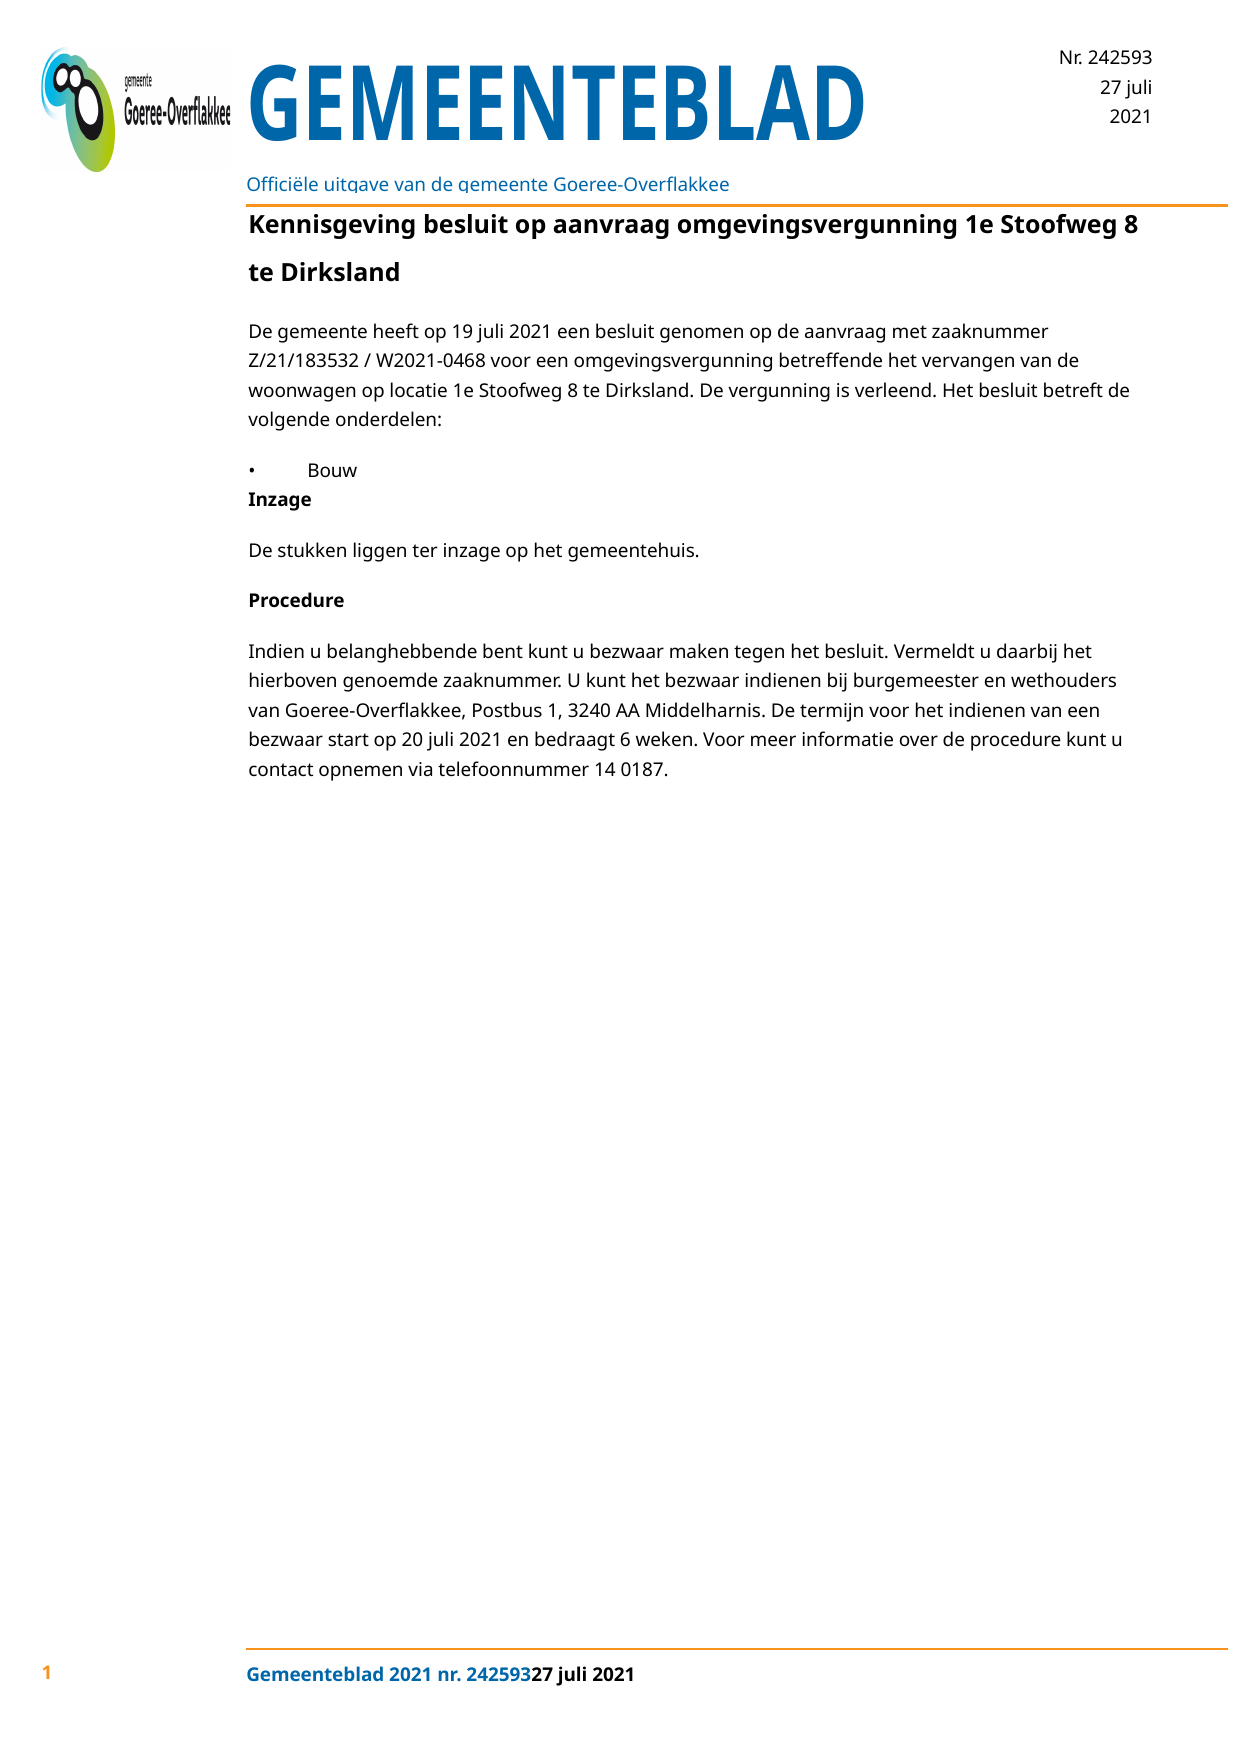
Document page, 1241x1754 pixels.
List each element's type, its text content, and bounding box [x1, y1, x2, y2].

text De stukken liggen ter inzage op het gemeentehuis. [248, 537, 1152, 563]
text Inzage [248, 487, 1152, 512]
text Procedure [248, 587, 1152, 613]
list Bouw [248, 457, 1152, 483]
text De gemeente heeft op 19 juli 2021 een besluit genomen op de aanvraag met zaaknummer Z/21/183532 / W2021-0468 voor een omgevingsvergunning betreffende het vervangen van de woonwagen op locatie 1e Stoofweg 8 te Dirksland. De vergunning is verleend. Het besluit betreft de volgende onderdelen: [248, 318, 1152, 432]
text Indien u belanghebbende bent kunt u bezwaar maken tegen het besluit. Vermeldt u daarbij het hierboven genoemde zaaknummer. U kunt het bezwaar indienen bij burgemeester en wethouders van Goeree-Overflakkee, Postbus 1, 3240 AA Middelharnis. De termijn voor het indienen van een bezwaar start op 20 juli 2021 en bedraagt 6 weken. Voor meer informatie over de procedure kunt u contact opnemen via telefoonnummer 14 0187. [248, 638, 1152, 782]
picture [41, 47, 231, 172]
text Kennisgeving besluit op aanvraag omgevingsvergunning 1e Stoofweg 8 te Dirksland [248, 207, 1152, 288]
